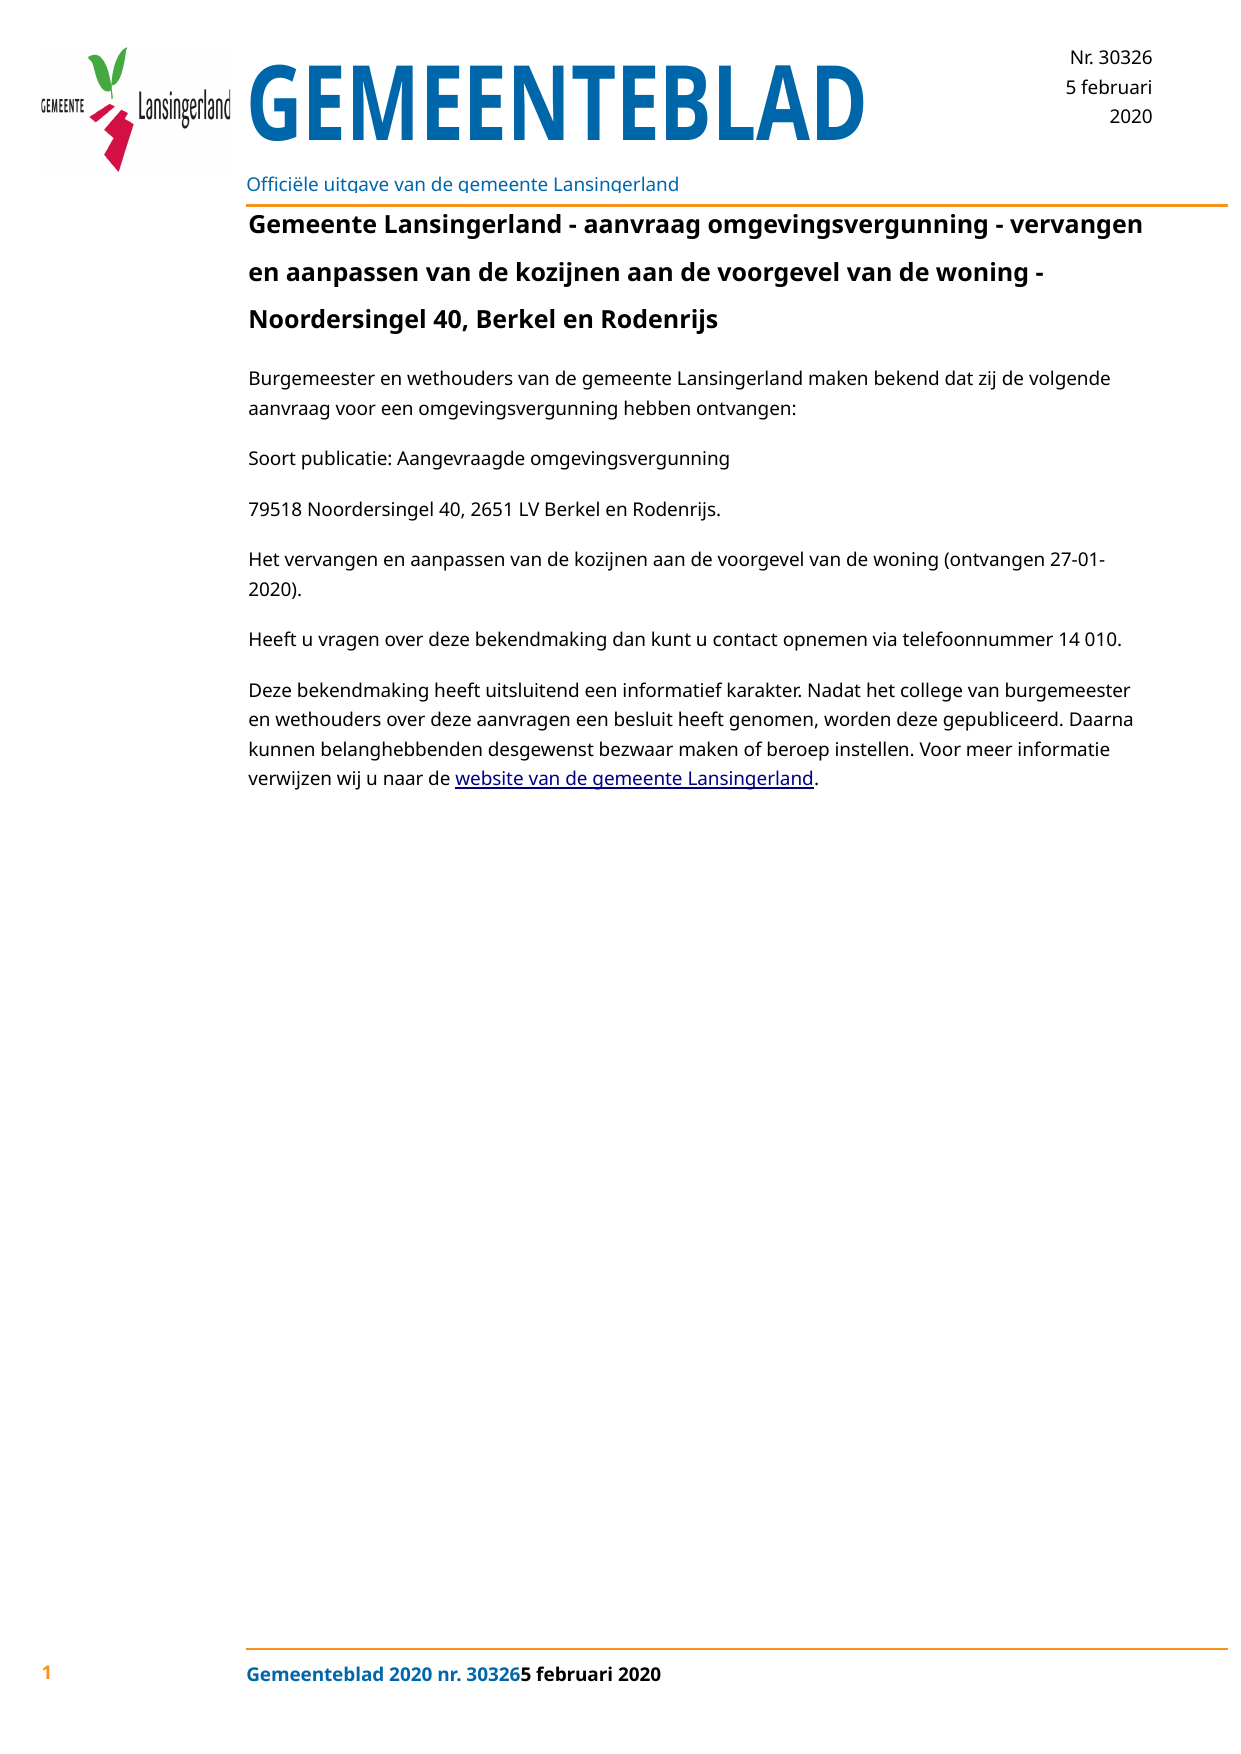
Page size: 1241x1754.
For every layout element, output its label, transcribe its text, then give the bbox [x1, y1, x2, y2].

text Soort publicatie: Aangevraagde omgevingsvergunning [248, 446, 1152, 471]
text Het vervangen en aanpassen van de kozijnen aan de voorgevel van de woning (ontvangen 27-01-2020). [248, 546, 1152, 602]
text Heeft u vragen over deze bekendmaking dan kunt u contact opnemen via telefoonnummer 14 010. [248, 626, 1152, 652]
text Gemeente Lansingerland - aanvraag omgevingsvergunning - vervangen en aanpassen van de kozijnen aan de voorgevel van de woning - Noordersingel 40, Berkel en Rodenrijs [248, 207, 1152, 336]
text Deze bekendmaking heeft uitsluitend een informatief karakter. Nadat het college van burgemeester en wethouders over deze aanvragen een besluit heeft genomen, worden deze gepubliceerd. Daarna kunnen belanghebbenden desgewenst bezwaar maken of beroep instellen. Voor meer informatie verwijzen wij u naar de website van de gemeente Lansingerland. [248, 677, 1152, 791]
text Burgemeester en wethouders van de gemeente Lansingerland maken bekend dat zij de volgende aanvraag voor een omgevingsvergunning hebben ontvangen: [248, 366, 1152, 421]
picture [41, 47, 231, 172]
text 79518 Noordersingel 40, 2651 LV Berkel en Rodenrijs. [248, 496, 1152, 522]
